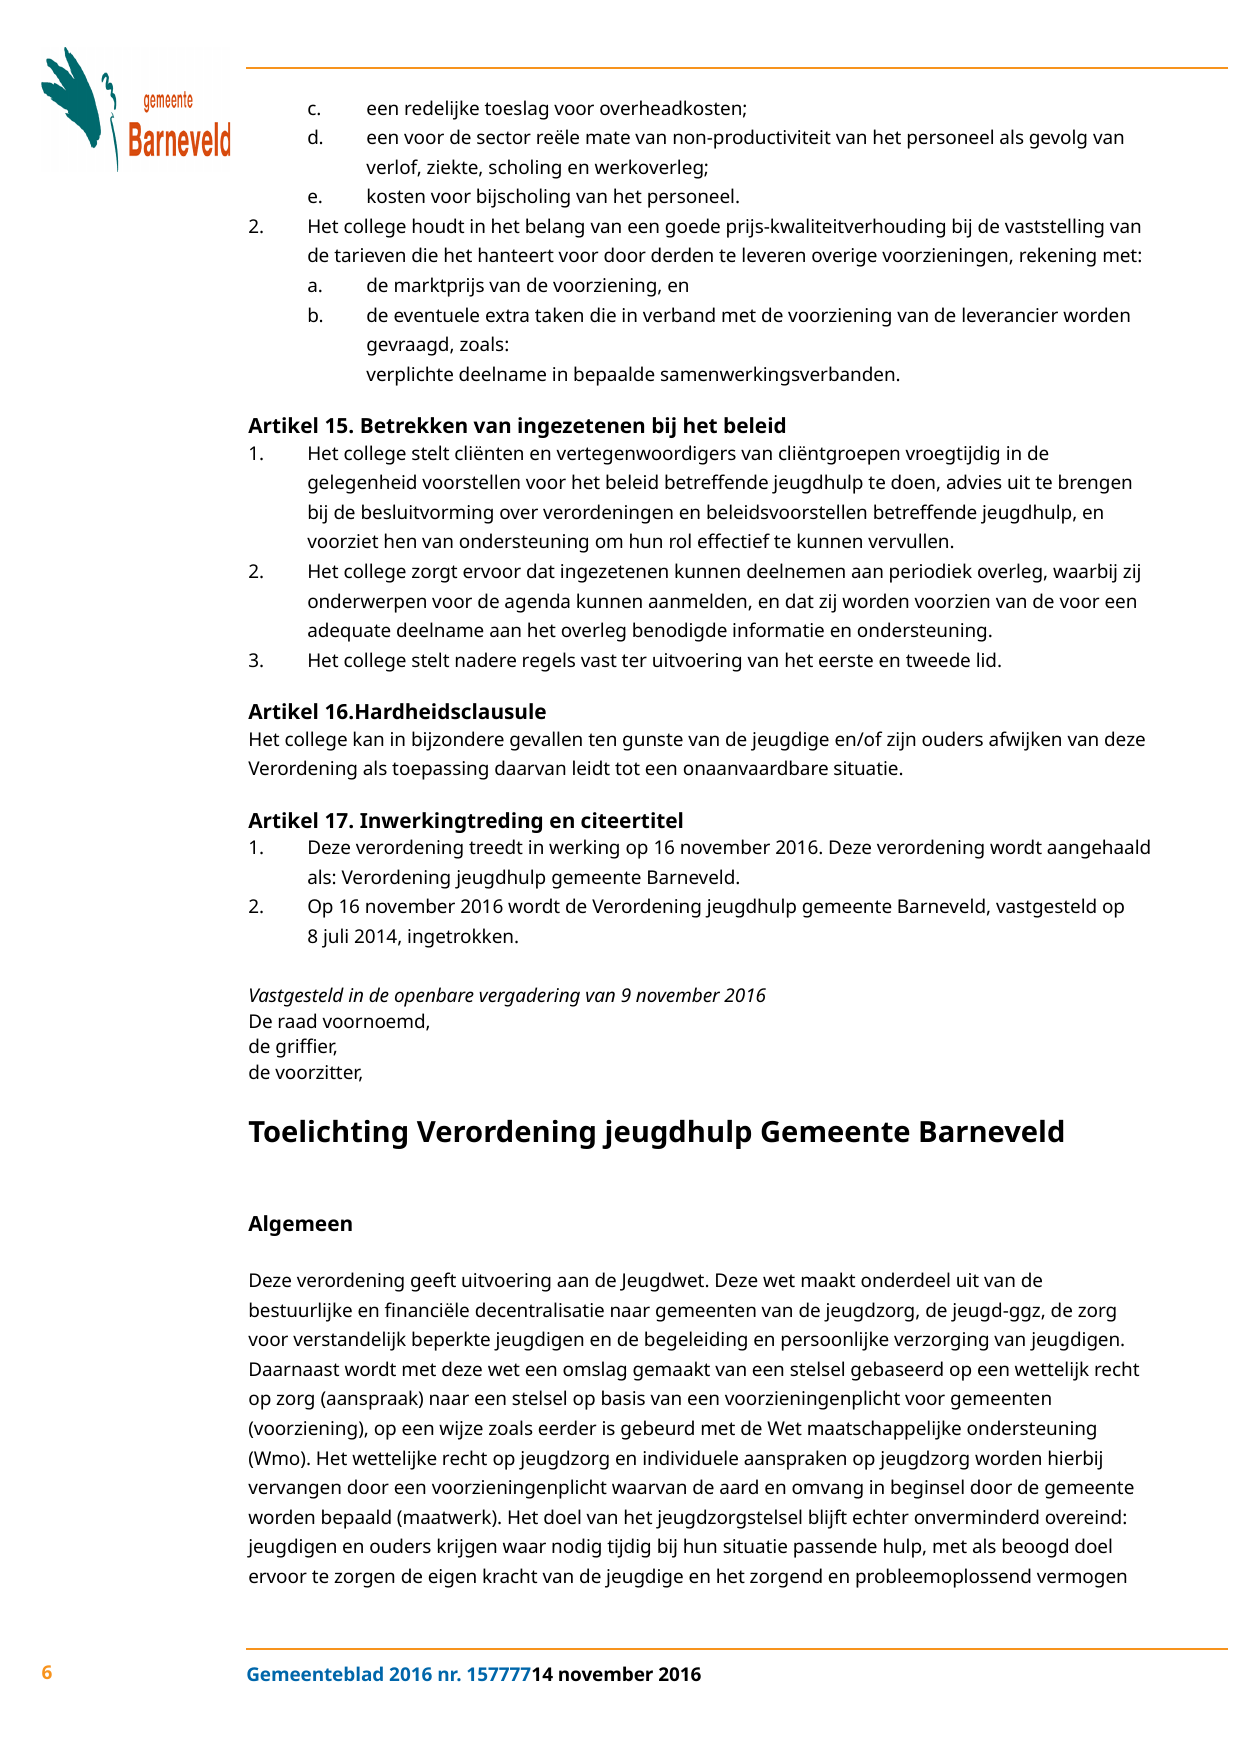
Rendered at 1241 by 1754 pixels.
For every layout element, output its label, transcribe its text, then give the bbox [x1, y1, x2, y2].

text de griffier, [248, 1034, 1152, 1059]
text Het college kan in bijzondere gevallen ten gunste van de jeugdige en/of zijn ouders afwijken van deze Verordening als toepassing daarvan leidt tot een onaanvaardbare situatie. [248, 726, 1152, 781]
list Het college zorgt ervoor dat ingezetenen kunnen deelnemen aan periodiek overleg, waarbij zij onderwerpen voor de agenda kunnen aanmelden, en dat zij worden voorzien van de voor een adequate deelname aan het overleg benodigde informatie en ondersteuning. [248, 558, 1152, 643]
text de voorzitter, [248, 1059, 1152, 1085]
text Artikel 17. Inwerkingtreding en citeertitel [248, 806, 1152, 834]
list Het college stelt nadere regels vast ter uitvoering van het eerste en tweede lid. [248, 647, 1152, 673]
list kosten voor bijscholing van het personeel. [307, 183, 1152, 209]
list Deze verordening treedt in werking op 16 november 2016. Deze verordening wordt aangehaald als: Verordening jeugdhulp gemeente Barneveld. [248, 834, 1152, 889]
list Op 16 november 2016 wordt de Verordening jeugdhulp gemeente Barneveld, vastgesteld op 8 juli 2014, ingetrokken. [248, 893, 1152, 949]
text Artikel 15. Betrekken van ingezetenen bij het beleid [248, 411, 1152, 440]
list een redelijke toeslag voor overheadkosten; [307, 95, 1152, 121]
text De raad voornoemd, [248, 1008, 1152, 1034]
text Deze verordening geeft uitvoering aan de Jeugdwet. Deze wet maakt onderdeel uit van de bestuurlijke en financiële decentralisatie naar gemeenten van de jeugdzorg, de jeugd-ggz, de zorg voor verstandelijk beperkte jeugdigen en de begeleiding en persoonlijke verzorging van jeugdigen. Daarnaast wordt met deze wet een omslag gemaakt van een stelsel gebaseerd op een wettelijk recht op zorg (aanspraak) naar een stelsel op basis van een voorzieningenplicht voor gemeenten (voorziening), op een wijze zoals eerder is gebeurd met de Wet maatschappelijke ondersteuning (Wmo). Het wettelijke recht op jeugdzorg en individuele aanspraken op jeugdzorg worden hierbij vervangen door een voorzieningenplicht waarvan de aard en omvang in beginsel door de gemeente worden bepaald (maatwerk). Het doel van het jeugdzorgstelsel blijft echter onverminderd overeind: jeugdigen en ouders krijgen waar nodig tijdig bij hun situatie passende hulp, met als beoogd doel ervoor te zorgen de eigen kracht van de jeugdige en het zorgend en probleemoplossend vermogen [248, 1267, 1152, 1589]
list de eventuele extra taken die in verband met de voorziening van de leverancier worden gevraagd, zoals: [307, 302, 1152, 357]
text Algemeen [248, 1209, 1152, 1238]
list verplichte deelname in bepaalde samenwerkingsverbanden. [307, 361, 1152, 387]
list de marktprijs van de voorziening, en [307, 272, 1152, 298]
list Het college houdt in het belang van een goede prijs-kwaliteitverhouding bij de vaststelling van de tarieven die het hanteert voor door derden te leveren overige voorzieningen, rekening met: [248, 213, 1152, 268]
list een voor de sector reële mate van non-productiviteit van het personeel als gevolg van verlof, ziekte, scholing en werkoverleg; [307, 124, 1152, 180]
text Artikel 16.Hardheidsclausule [248, 697, 1152, 726]
list Het college stelt cliënten en vertegenwoordigers van cliëntgroepen vroegtijdig in de gelegenheid voorstellen voor het beleid betreffende jeugdhulp te doen, advies uit te brengen bij de besluitvorming over verordeningen en beleidsvoorstellen betreffende jeugdhulp, en voorziet hen van ondersteuning om hun rol effectief te kunnen vervullen. [248, 440, 1152, 554]
picture [41, 47, 231, 172]
text Toelichting Verordening jeugdhulp Gemeente Barneveld [248, 1111, 1152, 1151]
text Vastgesteld in de openbare vergadering van 9 november 2016 [248, 982, 1152, 1008]
